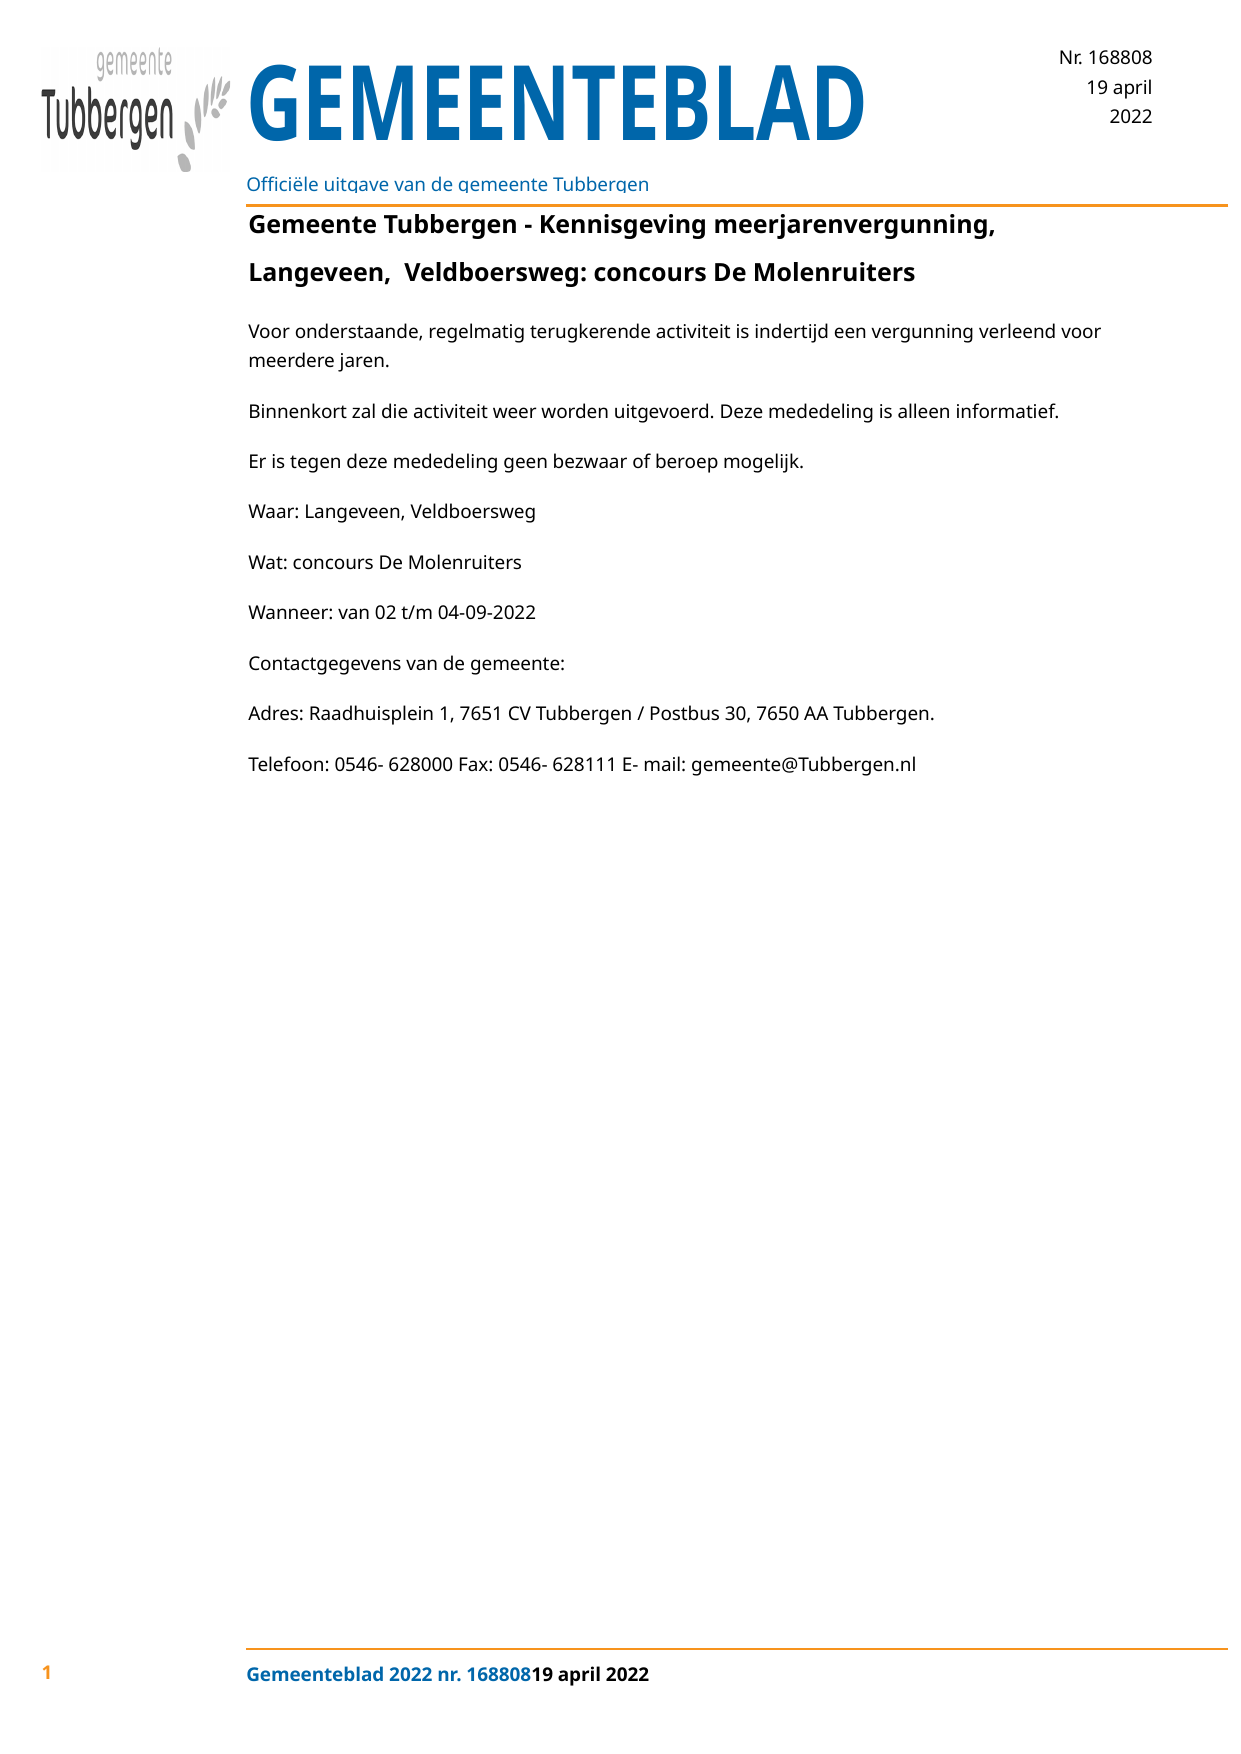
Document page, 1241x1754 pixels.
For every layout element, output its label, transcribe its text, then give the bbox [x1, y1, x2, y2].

text Telefoon: 0546- 628000 Fax: 0546- 628111 E- mail: gemeente@Tubbergen.nl [248, 751, 1152, 777]
text Waar: Langeveen, Veldboersweg [248, 499, 1152, 524]
picture [41, 47, 231, 172]
text Voor onderstaande, regelmatig terugkerende activiteit is indertijd een vergunning verleend voor meerdere jaren. [248, 318, 1152, 373]
text Adres: Raadhuisplein 1, 7651 CV Tubbergen / Postbus 30, 7650 AA Tubbergen. [248, 700, 1152, 726]
text Contactgegevens van de gemeente: [248, 650, 1152, 676]
text Wat: concours De Molenruiters [248, 549, 1152, 575]
text Binnenkort zal die activiteit weer worden uitgevoerd. Deze mededeling is alleen informatief. [248, 398, 1152, 424]
text Wanneer: van 02 t/m 04-09-2022 [248, 599, 1152, 625]
text Gemeente Tubbergen - Kennisgeving meerjarenvergunning, Langeveen, Veldboersweg: concours De Molenruiters [248, 207, 1152, 288]
text Er is tegen deze mededeling geen bezwaar of beroep mogelijk. [248, 448, 1152, 474]
